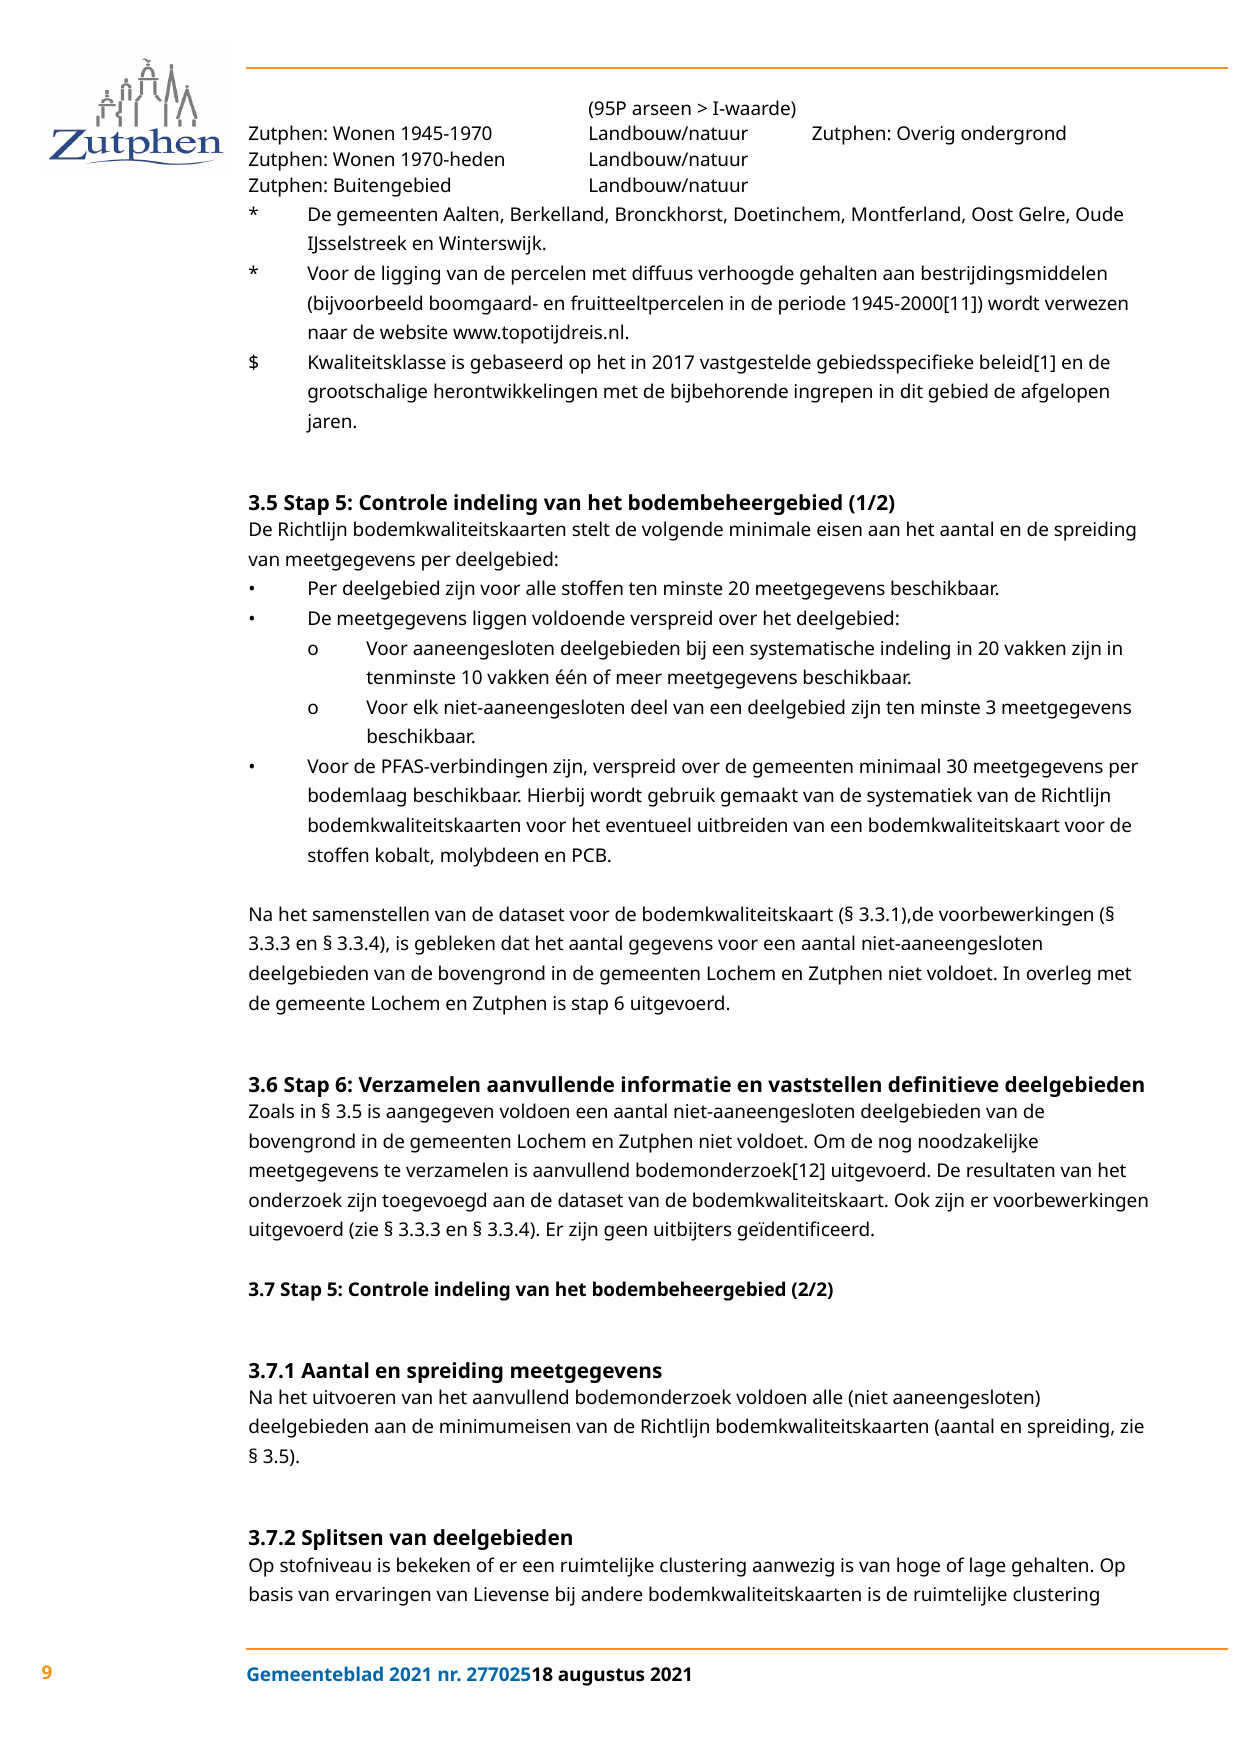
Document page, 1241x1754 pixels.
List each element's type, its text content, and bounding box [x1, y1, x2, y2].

text 3.5 Stap 5: Controle indeling van het bodembeheergebied (1/2) [248, 488, 1152, 516]
table_cell Zutphen: Overig ondergrond [812, 121, 1152, 146]
list Voor elk niet-aaneengesloten deel van een deelgebied zijn ten minste 3 meetgegevens beschikbaar. [307, 694, 1152, 749]
list Voor aaneengesloten deelgebieden bij een systematische indeling in 20 vakken zijn in tenminste 10 vakken één of meer meetgegevens beschikbaar. [307, 635, 1152, 690]
text Na het samenstellen van de dataset voor de bodemkwaliteitskaart (§ 3.3.1),de voorbewerkingen (§ 3.3.3 en § 3.3.4), is gebleken dat het aantal gegevens voor een aantal niet-aaneengesloten deelgebieden van de bovengrond in de gemeenten Lochem en Zutphen niet voldoet. In overleg met de gemeente Lochem en Zutphen is stap 6 uitgevoerd. [248, 901, 1152, 1016]
picture [41, 47, 231, 172]
list Voor de ligging van de percelen met diffuus verhoogde gehalten aan bestrijdingsmiddelen (bijvoorbeeld boomgaard- en fruitteeltpercelen in de periode 1945-2000[11]) wordt verwezen naar de website www.topotijdreis.nl. [248, 260, 1152, 345]
table_cell Zutphen: Buitengebied [248, 172, 588, 198]
table_cell Zutphen: Wonen 1970-heden [248, 146, 588, 172]
list De gemeenten Aalten, Berkelland, Bronckhorst, Doetinchem, Montferland, Oost Gelre, Oude IJsselstreek en Winterswijk. [248, 201, 1152, 256]
table_cell [248, 95, 588, 121]
text 3.7 Stap 5: Controle indeling van het bodembeheergebied (2/2) [248, 1276, 1152, 1301]
table_cell Landbouw/natuur [588, 172, 812, 198]
text 3.6 Stap 6: Verzamelen aanvullende informatie en vaststellen definitieve deelgebieden [248, 1070, 1152, 1098]
table_cell [812, 146, 1152, 172]
table_cell [812, 172, 1152, 198]
list Per deelgebied zijn voor alle stoffen ten minste 20 meetgegevens beschikbaar. [248, 576, 1152, 601]
table_cell Zutphen: Wonen 1945-1970 [248, 121, 588, 146]
list De meetgegevens liggen voldoende verspreid over het deelgebied: [248, 605, 1152, 631]
table_cell (95P arseen > I-waarde) [588, 95, 812, 121]
table_cell [812, 95, 1152, 121]
list Kwaliteitsklasse is gebaseerd op het in 2017 vastgestelde gebiedsspecifieke beleid[1] en de grootschalige herontwikkelingen met de bijbehorende ingrepen in dit gebied de afgelopen jaren. [248, 349, 1152, 434]
text 3.7.2 Splitsen van deelgebieden [248, 1523, 1152, 1552]
text Na het uitvoeren van het aanvullend bodemonderzoek voldoen alle (niet aaneengesloten) deelgebieden aan de minimumeisen van de Richtlijn bodemkwaliteitskaarten (aantal en spreiding, zie § 3.5). [248, 1384, 1152, 1469]
text De Richtlijn bodemkwaliteitskaarten stelt de volgende minimale eisen aan het aantal en de spreiding van meetgegevens per deelgebied: [248, 516, 1152, 572]
text 3.7.1 Aantal en spreiding meetgegevens [248, 1356, 1152, 1384]
list Voor de PFAS-verbindingen zijn, verspreid over de gemeenten minimaal 30 meetgegevens per bodemlaag beschikbaar. Hierbij wordt gebruik gemaakt van de systematiek van de Richtlijn bodemkwaliteitskaarten voor het eventueel uitbreiden van een bodemkwaliteitskaart voor de stoffen kobalt, molybdeen en PCB. [248, 753, 1152, 868]
text Op stofniveau is bekeken of er een ruimtelijke clustering aanwezig is van hoge of lage gehalten. Op basis van ervaringen van Lievense bij andere bodemkwaliteitskaarten is de ruimtelijke clustering [248, 1552, 1152, 1607]
table_cell Landbouw/natuur [588, 121, 812, 146]
text Zoals in § 3.5 is aangegeven voldoen een aantal niet-aaneengesloten deelgebieden van de bovengrond in de gemeenten Lochem en Zutphen niet voldoet. Om de nog noodzakelijke meetgegevens te verzamelen is aanvullend bodemonderzoek[12] uitgevoerd. De resultaten van het onderzoek zijn toegevoegd aan de dataset van de bodemkwaliteitskaart. Ook zijn er voorbewerkingen uitgevoerd (zie § 3.3.3 en § 3.3.4). Er zijn geen uitbijters geïdentificeerd. [248, 1098, 1152, 1242]
table_cell Landbouw/natuur [588, 146, 812, 172]
